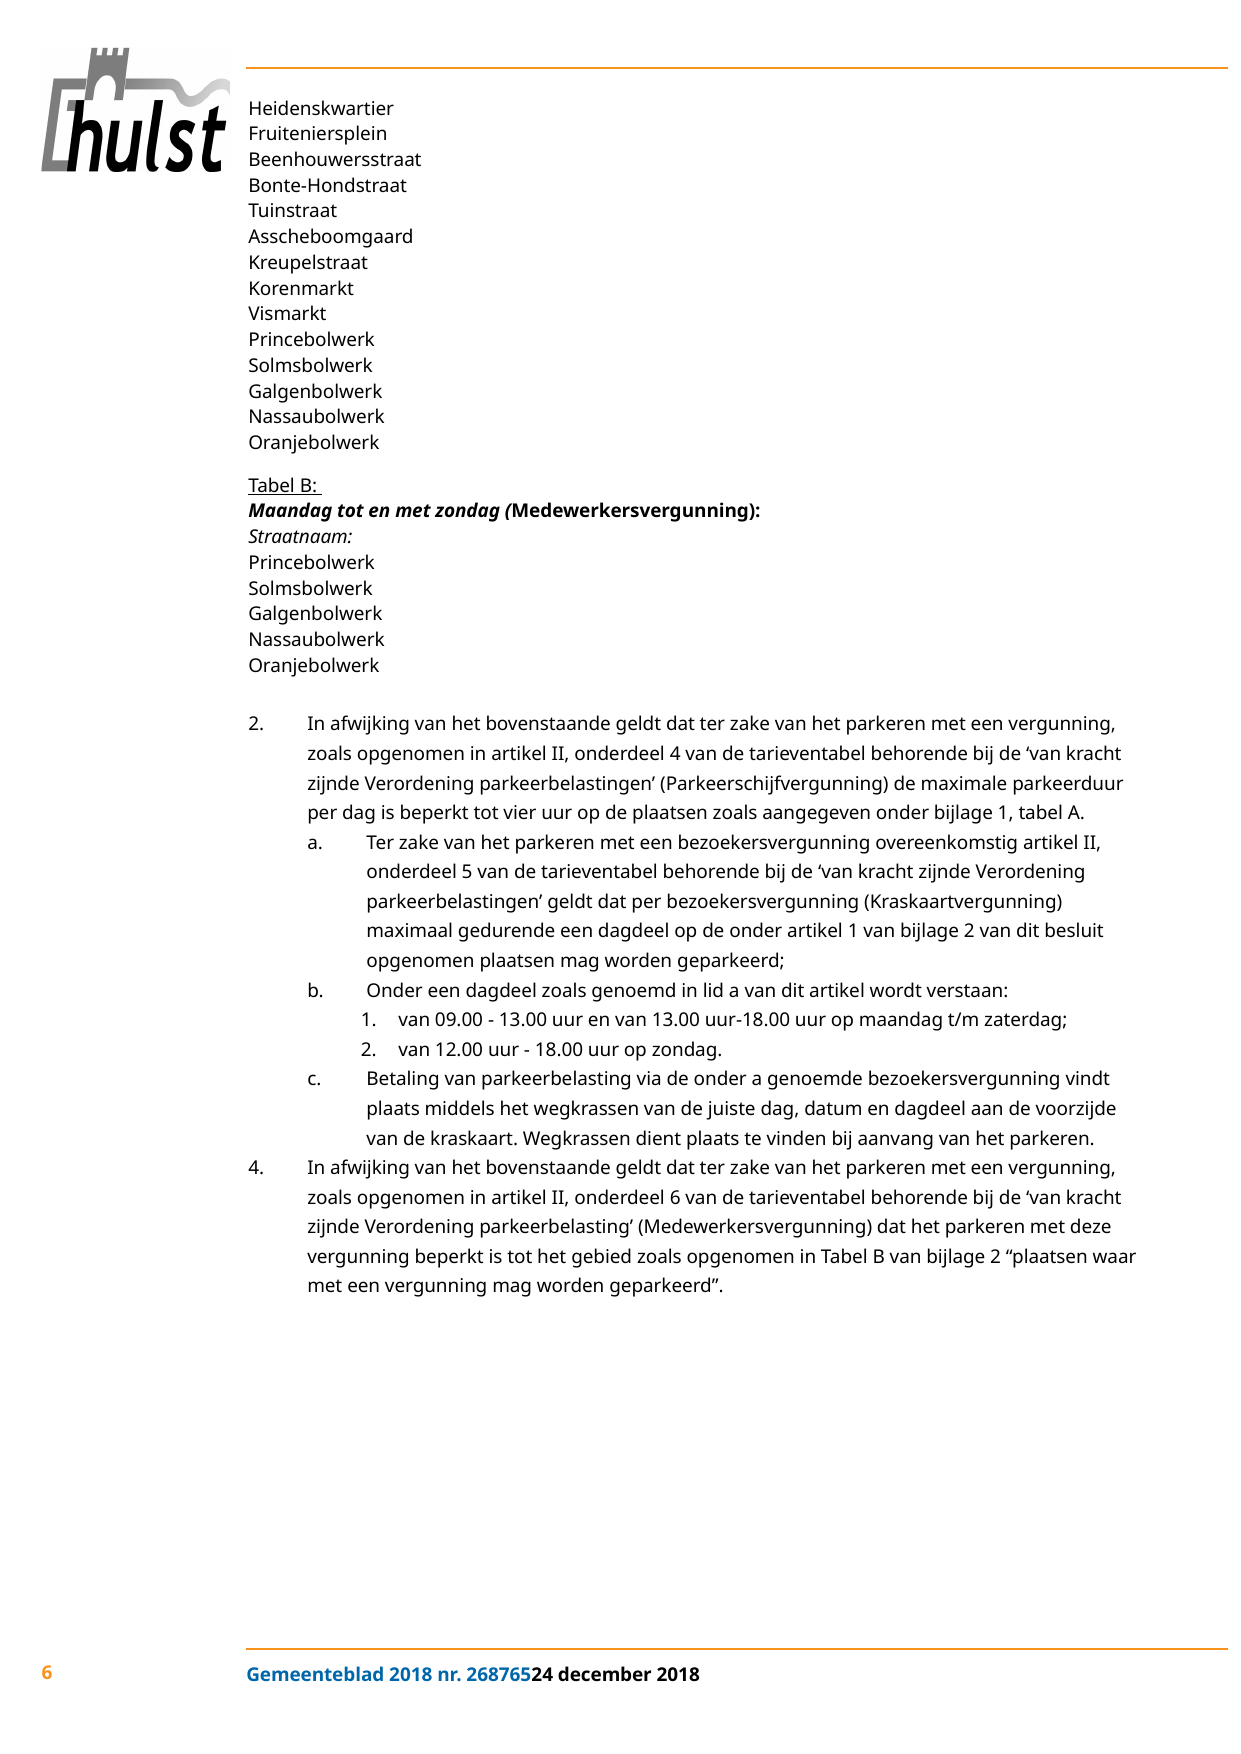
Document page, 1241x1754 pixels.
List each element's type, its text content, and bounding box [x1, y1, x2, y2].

table_cell Galgenbolwerk [248, 378, 1152, 403]
list van 09.00 - 13.00 uur en van 13.00 uur-18.00 uur op maandag t/m zaterdag; [361, 1006, 1152, 1032]
table_cell Bonte-Hondstraat [248, 172, 1152, 198]
table_cell Asscheboomgaard [248, 224, 1152, 249]
list Onder een dagdeel zoals genoemd in lid a van dit artikel wordt verstaan: [307, 977, 1152, 1002]
table_cell Solmsbolwerk [248, 352, 1152, 378]
table_cell Straatnaam: [248, 523, 1152, 549]
table_cell Heidenskwartier [248, 95, 1152, 121]
table_cell Tuinstraat [248, 198, 1152, 223]
picture [41, 47, 231, 172]
table_cell Fruiteniersplein [248, 121, 1152, 146]
table_cell Oranjebolwerk [248, 429, 1152, 455]
list Ter zake van het parkeren met een bezoekersvergunning overeenkomstig artikel II, onderdeel 5 van de tarieventabel behorende bij de ‘van kracht zijnde Verordening parkeerbelastingen’ geldt dat per bezoekersvergunning (Kraskaartvergunning) maximaal gedurende een dagdeel op de onder artikel 1 van bijlage 2 van dit besluit opgenomen plaatsen mag worden geparkeerd; [307, 829, 1152, 973]
table_header Maandag tot en met zondag (Medewerkersvergunning): [248, 498, 1152, 523]
table_cell Vismarkt [248, 301, 1152, 326]
table_cell Princebolwerk [248, 326, 1152, 352]
table_cell Solmsbolwerk [248, 575, 1152, 601]
list In afwijking van het bovenstaande geldt dat ter zake van het parkeren met een vergunning, zoals opgenomen in artikel II, onderdeel 6 van de tarieventabel behorende bij de ‘van kracht zijnde Verordening parkeerbelasting’ (Medewerkersvergunning) dat het parkeren met deze vergunning beperkt is tot het gebied zoals opgenomen in Tabel B van bijlage 2 “plaatsen waar met een vergunning mag worden geparkeerd”. [248, 1154, 1152, 1298]
table_cell Princebolwerk [248, 549, 1152, 575]
table_cell Korenmarkt [248, 275, 1152, 301]
table_cell Nassaubolwerk [248, 626, 1152, 652]
table_cell Beenhouwersstraat [248, 146, 1152, 172]
list Betaling van parkeerbelasting via de onder a genoemde bezoekersvergunning vindt plaats middels het wegkrassen van de juiste dag, datum en dagdeel aan de voorzijde van de kraskaart. Wegkrassen dient plaats te vinden bij aanvang van het parkeren. [307, 1066, 1152, 1150]
table_cell Galgenbolwerk [248, 601, 1152, 626]
text Tabel B: [248, 472, 1152, 497]
list In afwijking van het bovenstaande geldt dat ter zake van het parkeren met een vergunning, zoals opgenomen in artikel II, onderdeel 4 van de tarieventabel behorende bij de ‘van kracht zijnde Verordening parkeerbelastingen’ (Parkeerschijfvergunning) de maximale parkeerduur per dag is beperkt tot vier uur op de plaatsen zoals aangegeven onder bijlage 1, tabel A. [248, 711, 1152, 825]
table_cell Kreupelstraat [248, 249, 1152, 275]
list van 12.00 uur - 18.00 uur op zondag. [361, 1036, 1152, 1062]
table_cell Oranjebolwerk [248, 652, 1152, 678]
table_cell Nassaubolwerk [248, 404, 1152, 429]
